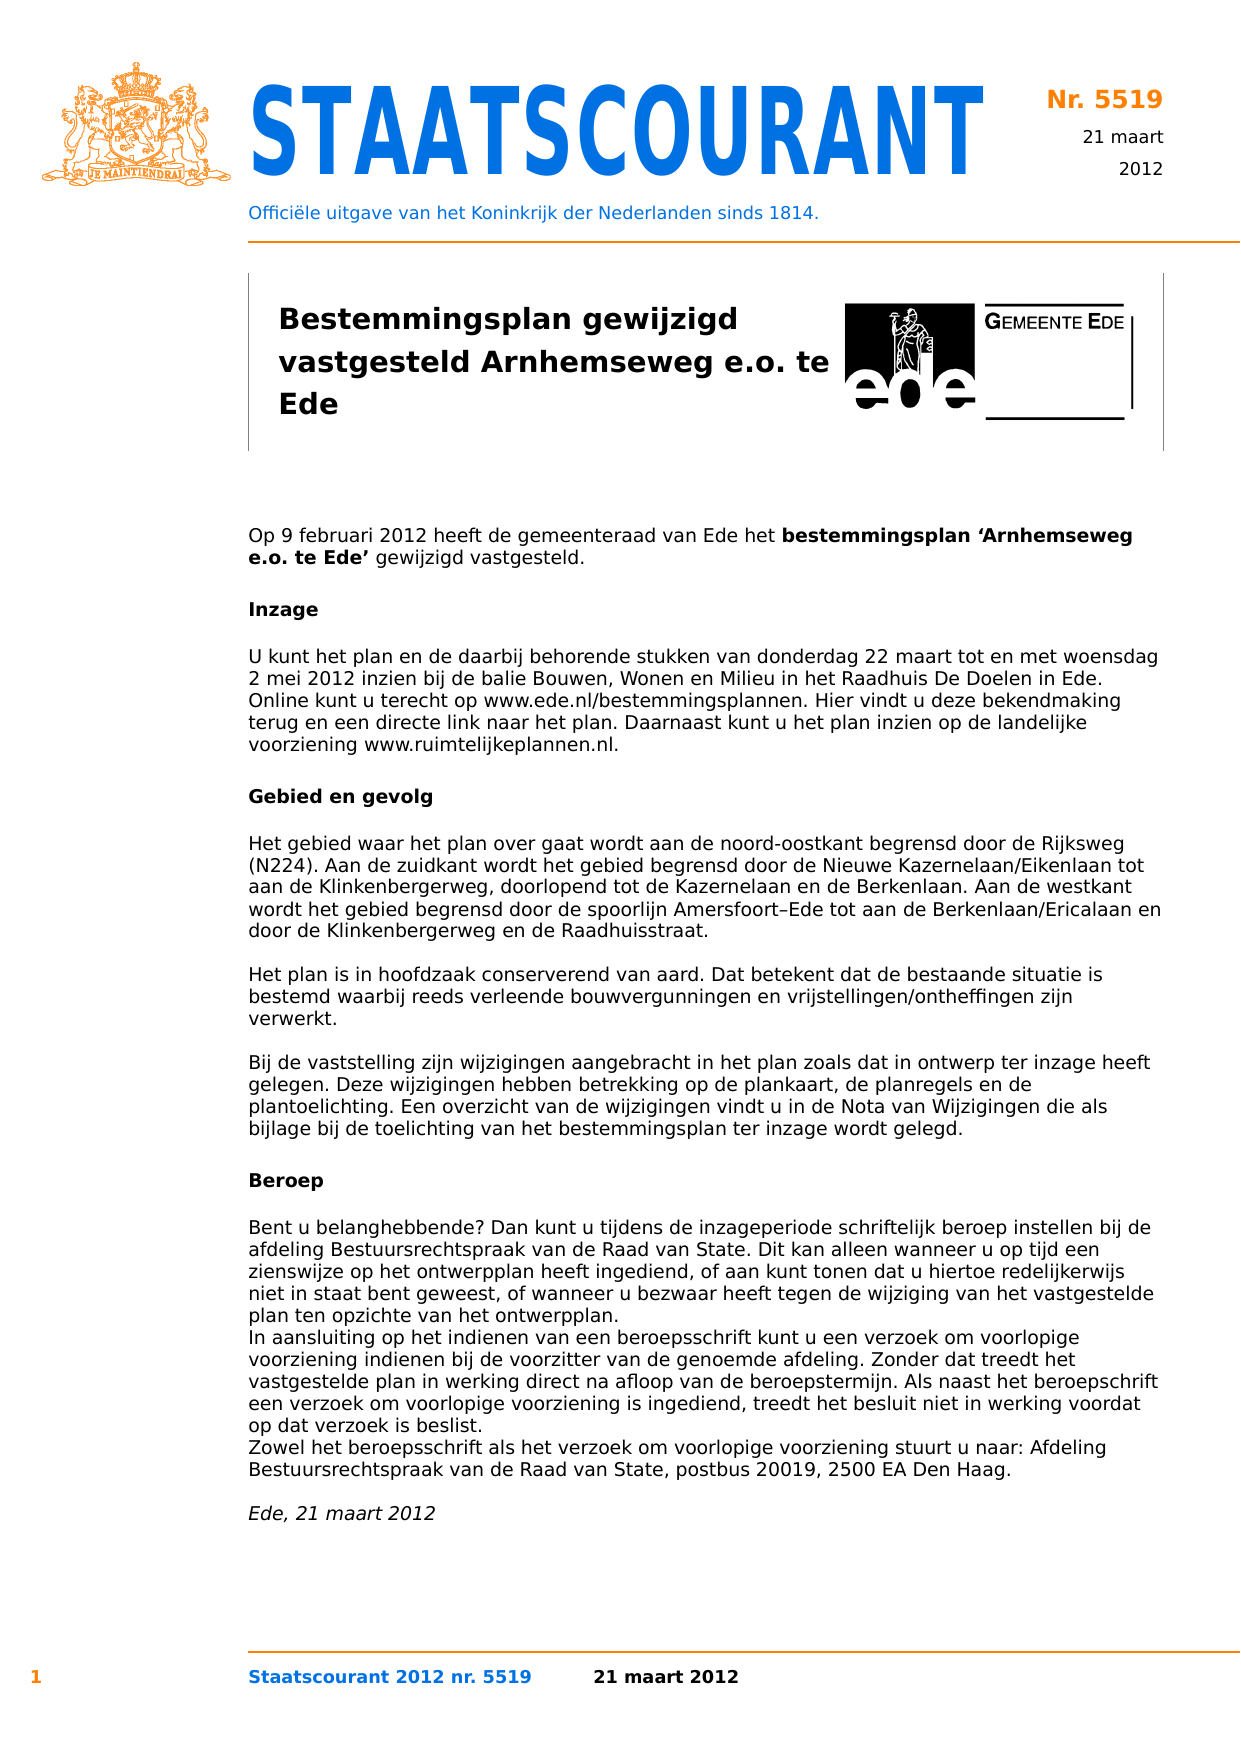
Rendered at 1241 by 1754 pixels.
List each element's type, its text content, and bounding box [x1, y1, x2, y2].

table_cell 21 maart [998, 121, 1240, 153]
table_cell Officiële uitgave van het Koninkrijk der Nederlanden sinds 1814. [248, 203, 1240, 241]
subtitle Gebied en gevolg [248, 786, 1163, 807]
picture [844, 302, 1134, 421]
text U kunt het plan en de daarbij behorende stukken van donderdag 22 maart tot en met woensdag 2 mei 2012 inzien bij de balie Bouwen, Wonen en Milieu in het Raadhuis De Doelen in Ede. Online kunt u terecht op www.ede.nl/bestemmingsplannen. Hier vindt u deze bekendmaking terug en een directe link naar het plan. Daarnaast kunt u het plan inzien op de landelijke voorziening www.ruimtelijkeplannen.nl. [248, 646, 1163, 756]
table_header STAATSCOURANT [248, 62, 998, 203]
text Zowel het beroepsschrift als het verzoek om voorlopige voorziening stuurt u naar: Afdeling Bestuursrechtspraak van de Raad van State, postbus 20019, 2500 EA Den Haag. [248, 1437, 1163, 1481]
text In aansluiting op het indienen van een beroepsschrift kunt u een verzoek om voorlopige voorziening indienen bij de voorzitter van de genoemde afdeling. Zonder dat treedt het vastgestelde plan in werking direct na afloop van de beroepstermijn. Als naast het beroepschrift een verzoek om voorlopige voorziening is ingediend, treedt het besluit niet in werking voordat op dat verzoek is beslist. [248, 1327, 1163, 1437]
table_header [25, 62, 248, 241]
subtitle Bestemmingsplan gewijzigd vastgesteld Arnhemseweg e.o. te Ede [249, 273, 1163, 451]
subtitle Inzage [248, 599, 1163, 621]
text Ede, 21 maart 2012 [248, 1503, 1163, 1524]
text Bij de vaststelling zijn wijzigingen aangebracht in het plan zoals dat in ontwerp ter inzage heeft gelegen. Deze wijzigingen hebben betrekking op de plankaart, de planregels en de plantoelichting. Een overzicht van de wijzigingen vindt u in de Nota van Wijzigingen die als bijlage bij de toelichting van het bestemmingsplan ter inzage wordt gelegd. [248, 1052, 1163, 1140]
text Op 9 februari 2012 heeft de gemeenteraad van Ede het bestemmingsplan ‘Arnhemseweg e.o. te Ede’ gewijzigd vastgesteld. [248, 525, 1163, 569]
text Het gebied waar het plan over gaat wordt aan de noord-oostkant begrensd door de Rijksweg (N224). Aan de zuidkant wordt het gebied begrensd door de Nieuwe Kazernelaan/Eikenlaan tot aan de Klinkenbergerweg, doorlopend tot de Kazernelaan en de Berkenlaan. Aan de westkant wordt het gebied begrensd door de spoorlijn Amersfoort–Ede tot aan de Berkenlaan/Ericalaan en door de Klinkenbergerweg en de Raadhuisstraat. [248, 832, 1163, 942]
table_header Nr. 5519 [998, 62, 1240, 121]
table_cell 2012 [998, 153, 1240, 203]
text Bent u belanghebbende? Dan kunt u tijdens de inzageperiode schriftelijk beroep instellen bij de afdeling Bestuursrechtspraak van de Raad van State. Dit kan alleen wanneer u op tijd een zienswijze op het ontwerpplan heeft ingediend, of aan kunt tonen dat u hiertoe redelijkerwijs niet in staat bent geweest, of wanneer u bezwaar heeft tegen de wijziging van het vastgestelde plan ten opzichte van het ontwerpplan. [248, 1217, 1163, 1327]
text Het plan is in hoofdzaak conserverend van aard. Dat betekent dat de bestaande situatie is bestemd waarbij reeds verleende bouwvergunningen en vrijstellingen/ontheffingen zijn verwerkt. [248, 964, 1163, 1030]
subtitle Beroep [248, 1170, 1163, 1192]
picture [41, 62, 231, 186]
